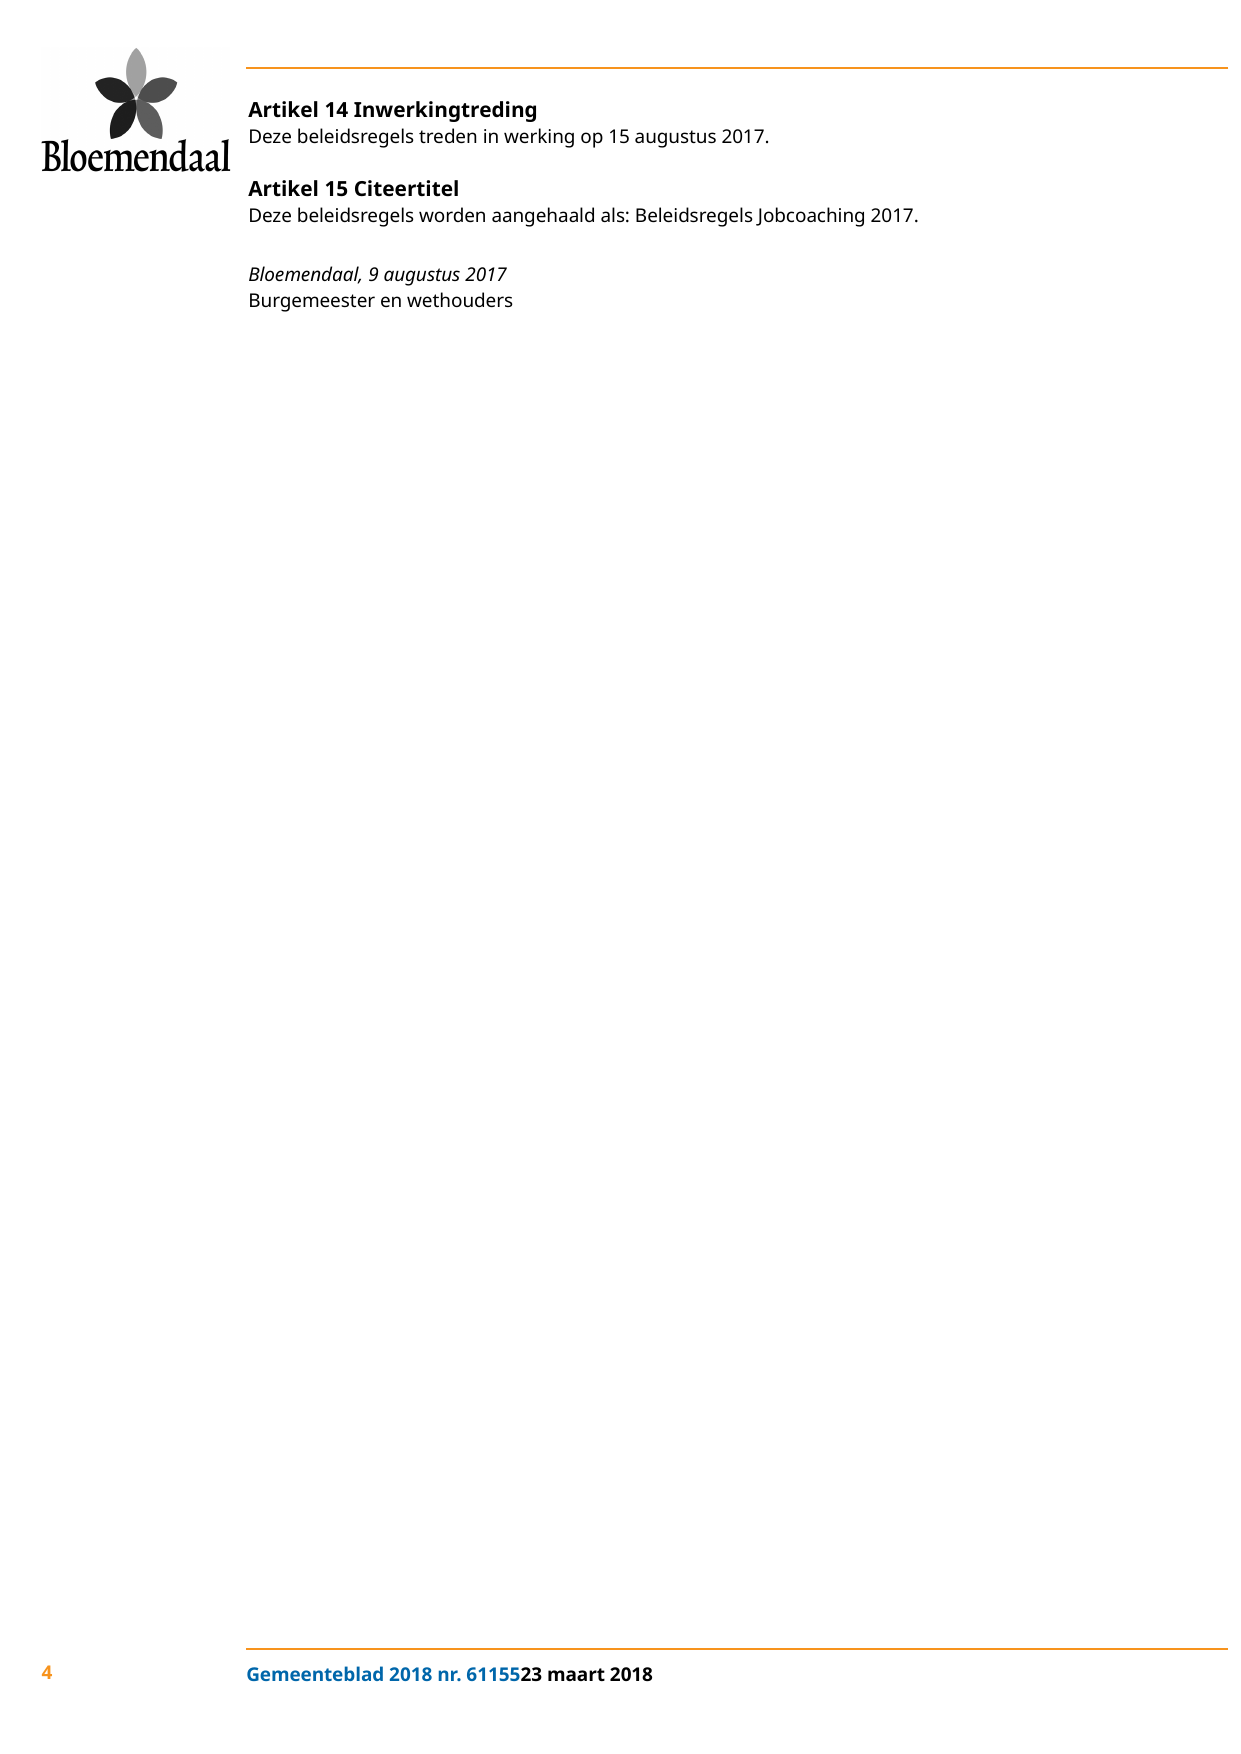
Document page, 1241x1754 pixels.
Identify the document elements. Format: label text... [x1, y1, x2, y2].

text Artikel 15 Citeertitel [248, 174, 1152, 202]
text Deze beleidsregels treden in werking op 15 augustus 2017. [248, 123, 1152, 149]
picture [41, 47, 231, 172]
text Deze beleidsregels worden aangehaald als: Beleidsregels Jobcoaching 2017. [248, 202, 1152, 228]
text Burgemeester en wethouders [248, 287, 1152, 313]
text Bloemendaal, 9 augustus 2017 [248, 261, 1152, 287]
text Artikel 14 Inwerkingtreding [248, 95, 1152, 123]
